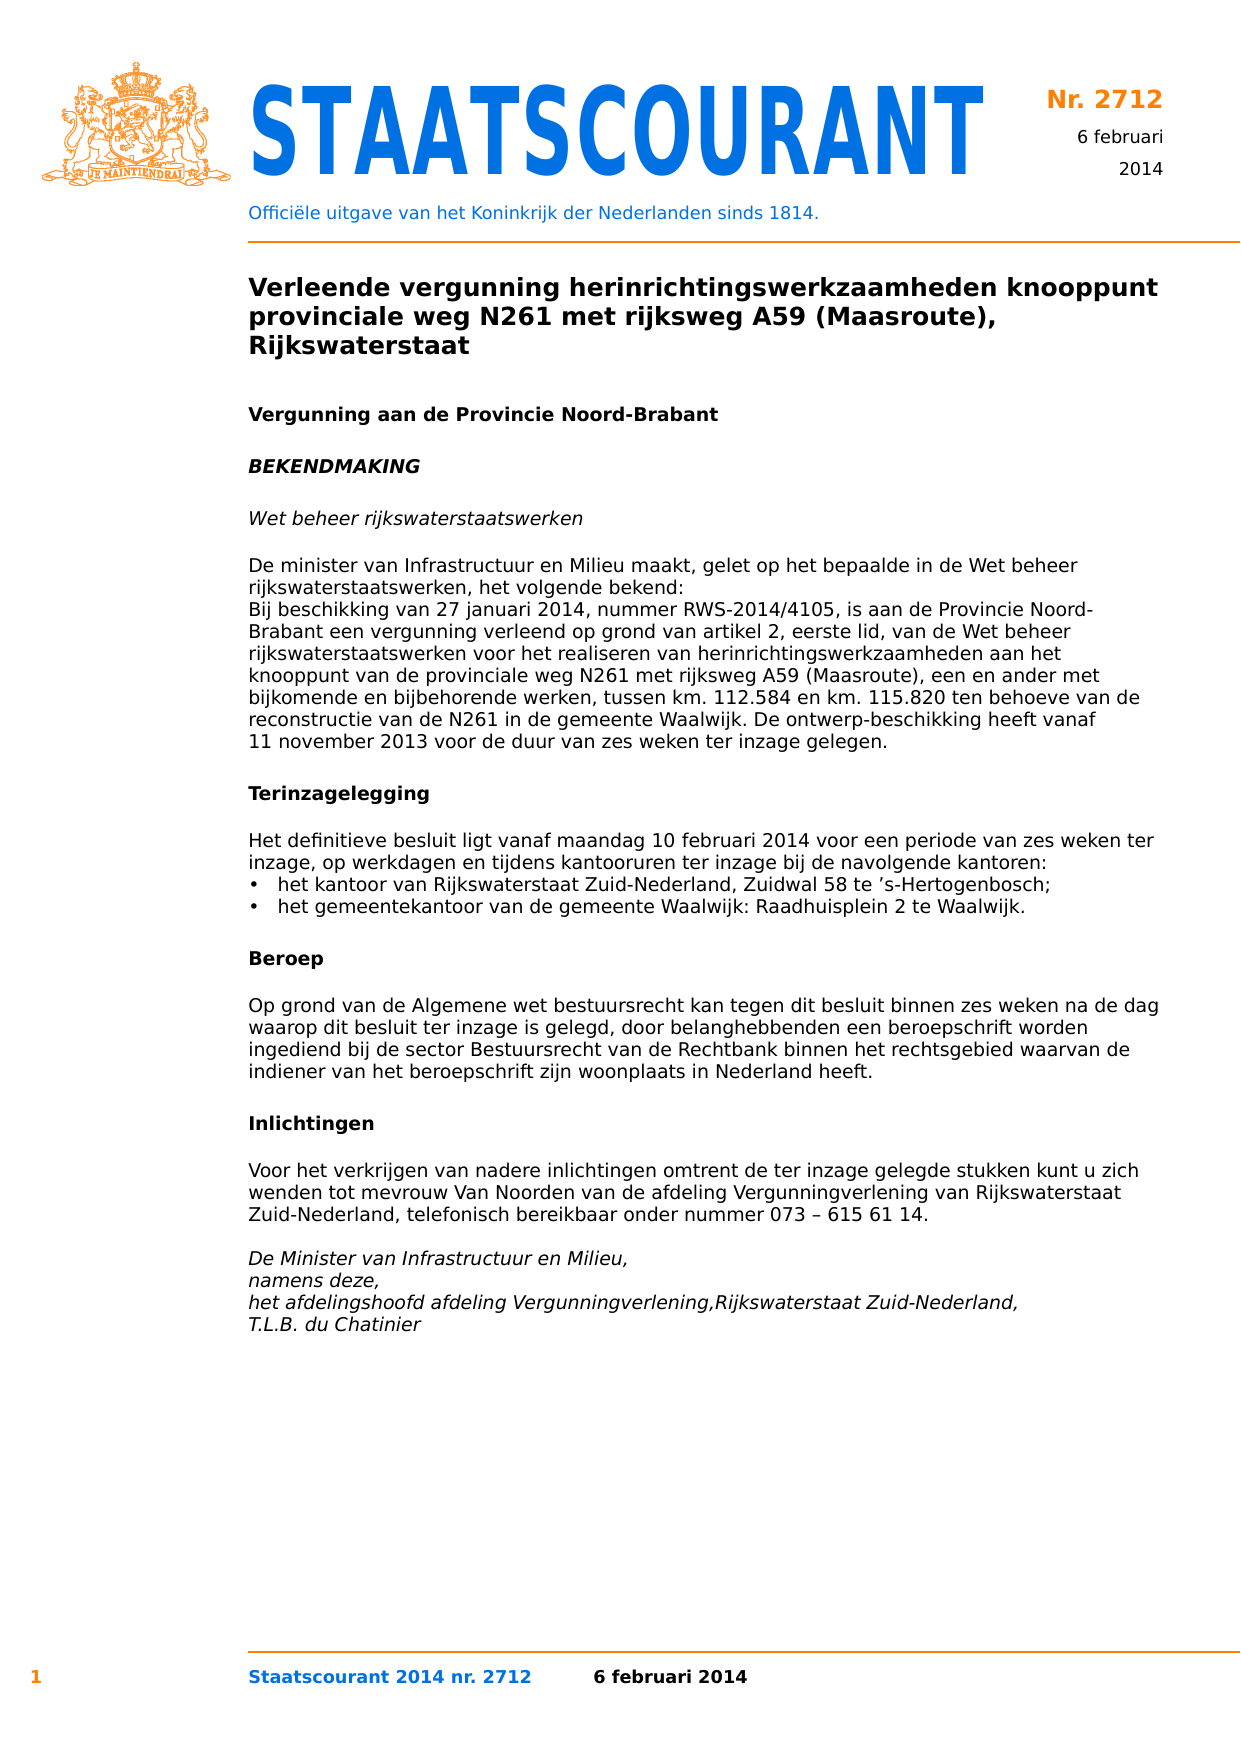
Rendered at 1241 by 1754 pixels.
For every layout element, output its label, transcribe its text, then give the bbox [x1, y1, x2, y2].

table_header STAATSCOURANT [248, 62, 998, 203]
text De minister van Infrastructuur en Milieu maakt, gelet op het bepaalde in de Wet beheer rijkswaterstaatswerken, het volgende bekend: [248, 555, 1163, 599]
table_header Nr. 2712 [998, 62, 1240, 121]
text De Minister van Infrastructuur en Milieu, namens deze, het afdelingshoofd afdeling Vergunningverlening,Rijkswaterstaat Zuid-Nederland, T.L.B. du Chatinier [248, 1248, 1163, 1336]
text Voor het verkrijgen van nadere inlichtingen omtrent de ter inzage gelegde stukken kunt u zich wenden tot mevrouw Van Noorden van de afdeling Vergunningverlening van Rijkswaterstaat Zuid-Nederland, telefonisch bereikbaar onder nummer 073 – 615 61 14. [248, 1160, 1163, 1226]
subtitle Wet beheer rijkswaterstaatswerken [248, 508, 1163, 530]
text • het gemeentekantoor van de gemeente Waalwijk: Raadhuisplein 2 te Waalwijk. [248, 896, 1163, 918]
subtitle Terinzagelegging [248, 783, 1163, 805]
text Bij beschikking van 27 januari 2014, nummer RWS-2014/4105, is aan de Provincie Noord-Brabant een vergunning verleend op grond van artikel 2, eerste lid, van de Wet beheer rijkswaterstaatswerken voor het realiseren van herinrichtingswerkzaamheden aan het knooppunt van de provinciale weg N261 met rijksweg A59 (Maasroute), een en ander met bijkomende en bijbehorende werken, tussen km. 112.584 en km. 115.820 ten behoeve van de reconstructie van de N261 in de gemeente Waalwijk. De ontwerp-beschikking heeft vanaf 11 november 2013 voor de duur van zes weken ter inzage gelegen. [248, 599, 1163, 753]
text • het kantoor van Rijkswaterstaat Zuid-Nederland, Zuidwal 58 te ’s-Hertogenbosch; [248, 874, 1163, 896]
subtitle BEKENDMAKING [248, 456, 1163, 478]
table_header [25, 62, 248, 241]
text Op grond van de Algemene wet bestuursrecht kan tegen dit besluit binnen zes weken na de dag waarop dit besluit ter inzage is gelegd, door belanghebbenden een beroepschrift worden ingediend bij de sector Bestuursrecht van de Rechtbank binnen het rechtsgebied waarvan de indiener van het beroepschrift zijn woonplaats in Nederland heeft. [248, 995, 1163, 1083]
subtitle Verleende vergunning herinrichtingswerkzaamheden knooppunt provinciale weg N261 met rijksweg A59 (Maasroute), Rijkswaterstaat [248, 273, 1163, 361]
subtitle Inlichtingen [248, 1113, 1163, 1135]
text Het definitieve besluit ligt vanaf maandag 10 februari 2014 voor een periode van zes weken ter inzage, op werkdagen en tijdens kantooruren ter inzage bij de navolgende kantoren: [248, 830, 1163, 874]
table_cell 6 februari [998, 121, 1240, 153]
table_cell Officiële uitgave van het Koninkrijk der Nederlanden sinds 1814. [248, 203, 1240, 241]
subtitle Vergunning aan de Provincie Noord-Brabant [248, 404, 1163, 426]
table_cell 2014 [998, 153, 1240, 203]
subtitle Beroep [248, 948, 1163, 970]
picture [41, 62, 231, 186]
